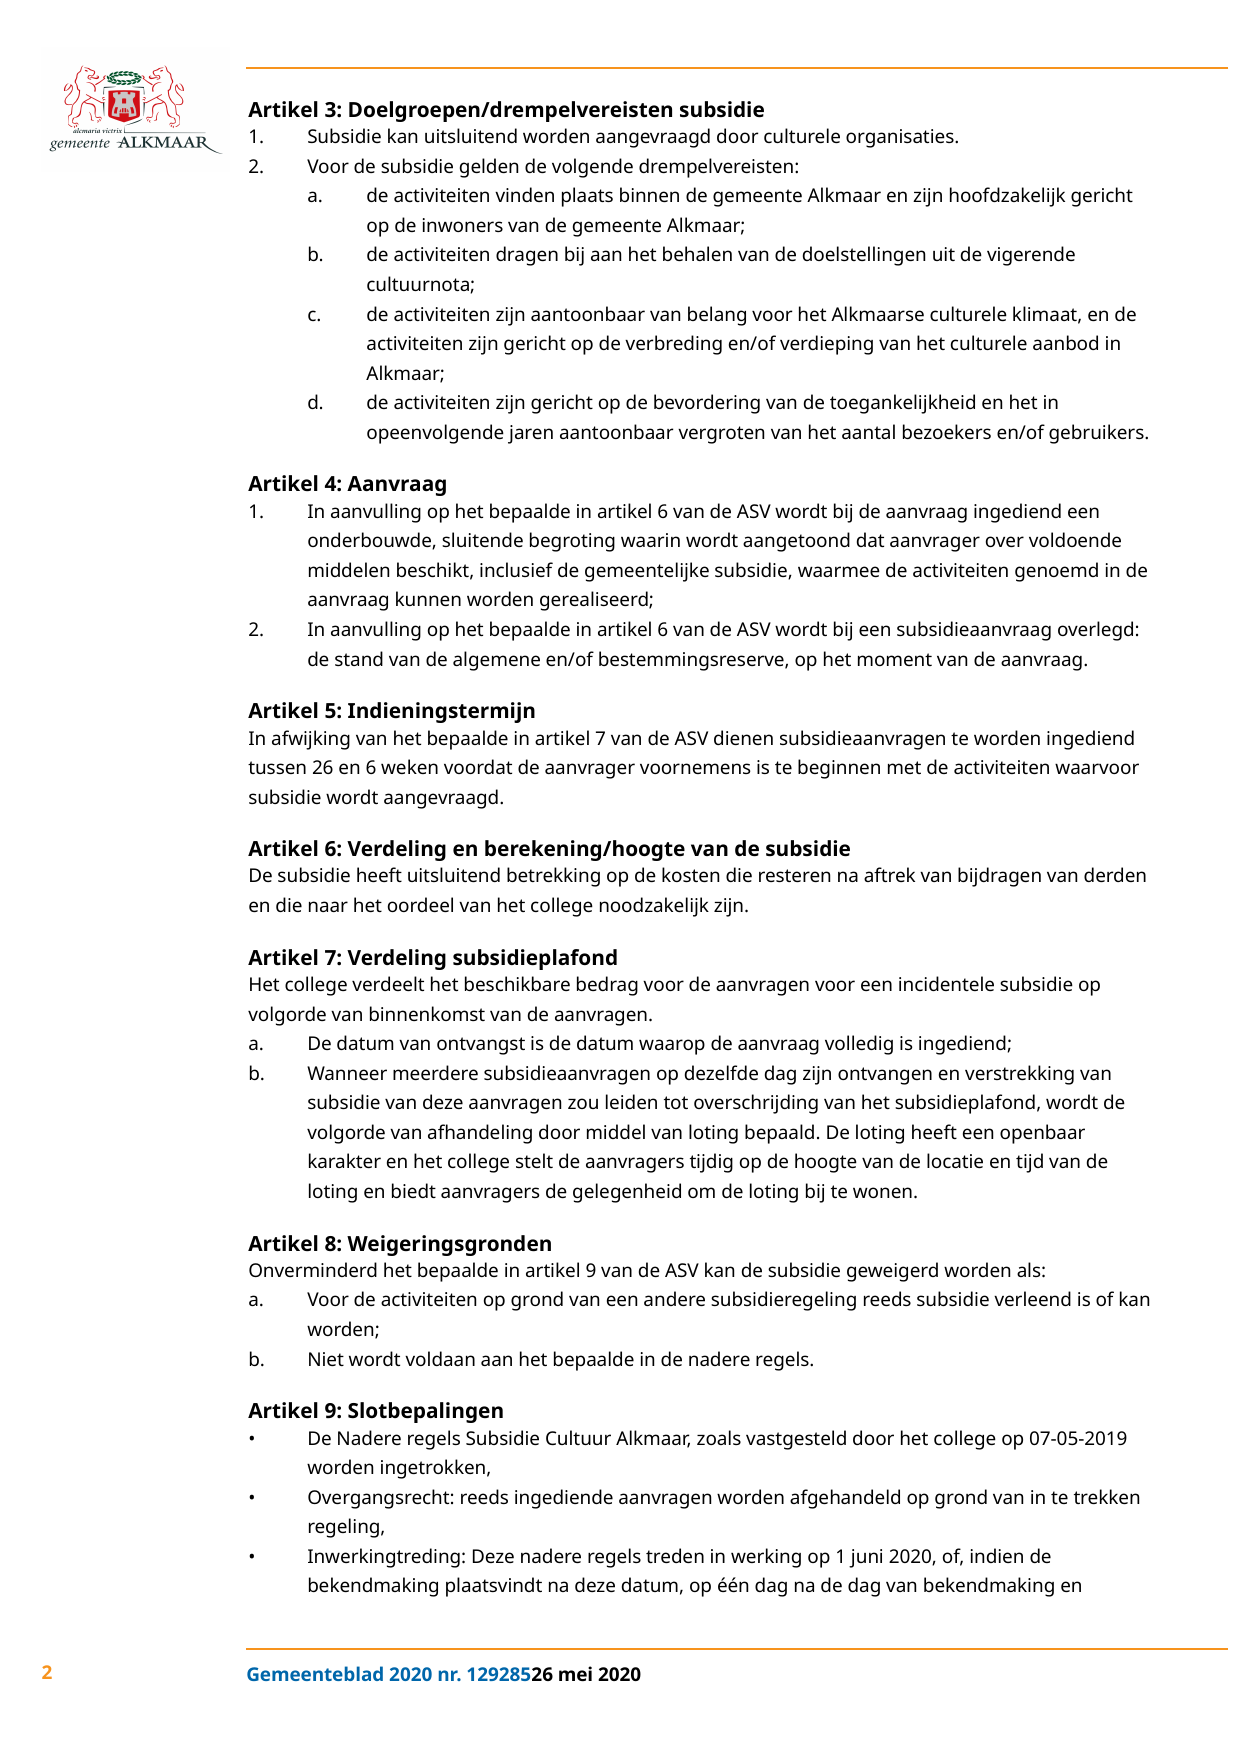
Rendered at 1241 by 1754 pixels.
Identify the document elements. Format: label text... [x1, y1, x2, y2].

text Artikel 4: Aanvraag [248, 469, 1152, 498]
list de activiteiten zijn aantoonbaar van belang voor het Alkmaarse culturele klimaat, en de activiteiten zijn gericht op de verbreding en/of verdieping van het culturele aanbod in Alkmaar; [307, 301, 1152, 386]
list In aanvulling op het bepaalde in artikel 6 van de ASV wordt bij de aanvraag ingediend een onderbouwde, sluitende begroting waarin wordt aangetoond dat aanvrager over voldoende middelen beschikt, inclusief de gemeentelijke subsidie, waarmee de activiteiten genoemd in de aanvraag kunnen worden gerealiseerd; [248, 498, 1152, 612]
text Onverminderd het bepaalde in artikel 9 van de ASV kan de subsidie geweigerd worden als: [248, 1257, 1152, 1283]
text Artikel 3: Doelgroepen/drempelvereisten subsidie [248, 95, 1152, 123]
text Artikel 7: Verdeling subsidieplafond [248, 943, 1152, 971]
picture [41, 47, 231, 172]
list Overgangsrecht: reeds ingediende aanvragen worden afgehandeld op grond van in te trekken regeling, [248, 1484, 1152, 1539]
text Artikel 6: Verdeling en berekening/hoogte van de subsidie [248, 834, 1152, 863]
list Subsidie kan uitsluitend worden aangevraagd door culturele organisaties. [248, 123, 1152, 149]
text Het college verdeelt het beschikbare bedrag voor de aanvragen voor een incidentele subsidie op volgorde van binnenkomst van de aanvragen. [248, 971, 1152, 1026]
list de activiteiten vinden plaats binnen de gemeente Alkmaar en zijn hoofdzakelijk gericht op de inwoners van de gemeente Alkmaar; [307, 182, 1152, 238]
list Niet wordt voldaan aan het bepaalde in de nadere regels. [248, 1346, 1152, 1372]
list Wanneer meerdere subsidieaanvragen op dezelfde dag zijn ontvangen en verstrekking van subsidie van deze aanvragen zou leiden tot overschrijding van het subsidieplafond, wordt de volgorde van afhandeling door middel van loting bepaald. De loting heeft een openbaar karakter en het college stelt de aanvragers tijdig op de hoogte van de locatie en tijd van de loting en biedt aanvragers de gelegenheid om de loting bij te wonen. [248, 1060, 1152, 1204]
list In aanvulling op het bepaalde in artikel 6 van de ASV wordt bij een subsidieaanvraag overlegd: de stand van de algemene en/of bestemmingsreserve, op het moment van de aanvraag. [248, 616, 1152, 672]
list de activiteiten zijn gericht op de bevordering van de toegankelijkheid en het in opeenvolgende jaren aantoonbaar vergroten van het aantal bezoekers en/of gebruikers. [307, 389, 1152, 445]
list de activiteiten dragen bij aan het behalen van de doelstellingen uit de vigerende cultuurnota; [307, 242, 1152, 297]
list Inwerkingtreding: Deze nadere regels treden in werking op 1 juni 2020, of, indien de bekendmaking plaatsvindt na deze datum, op één dag na de dag van bekendmaking en [248, 1543, 1152, 1598]
text Artikel 8: Weigeringsgronden [248, 1229, 1152, 1257]
text Artikel 5: Indieningstermijn [248, 696, 1152, 725]
list Voor de activiteiten op grond van een andere subsidieregeling reeds subsidie verleend is of kan worden; [248, 1287, 1152, 1342]
list De Nadere regels Subsidie Cultuur Alkmaar, zoals vastgesteld door het college op 07-05-2019 worden ingetrokken, [248, 1425, 1152, 1480]
text De subsidie heeft uitsluitend betrekking op de kosten die resteren na aftrek van bijdragen van derden en die naar het oordeel van het college noodzakelijk zijn. [248, 863, 1152, 918]
list De datum van ontvangst is de datum waarop de aanvraag volledig is ingediend; [248, 1030, 1152, 1056]
text In afwijking van het bepaalde in artikel 7 van de ASV dienen subsidieaanvragen te worden ingediend tussen 26 en 6 weken voordat de aanvrager voornemens is te beginnen met de activiteiten waarvoor subsidie wordt aangevraagd. [248, 725, 1152, 809]
text Artikel 9: Slotbepalingen [248, 1396, 1152, 1425]
list Voor de subsidie gelden de volgende drempelvereisten: [248, 153, 1152, 178]
